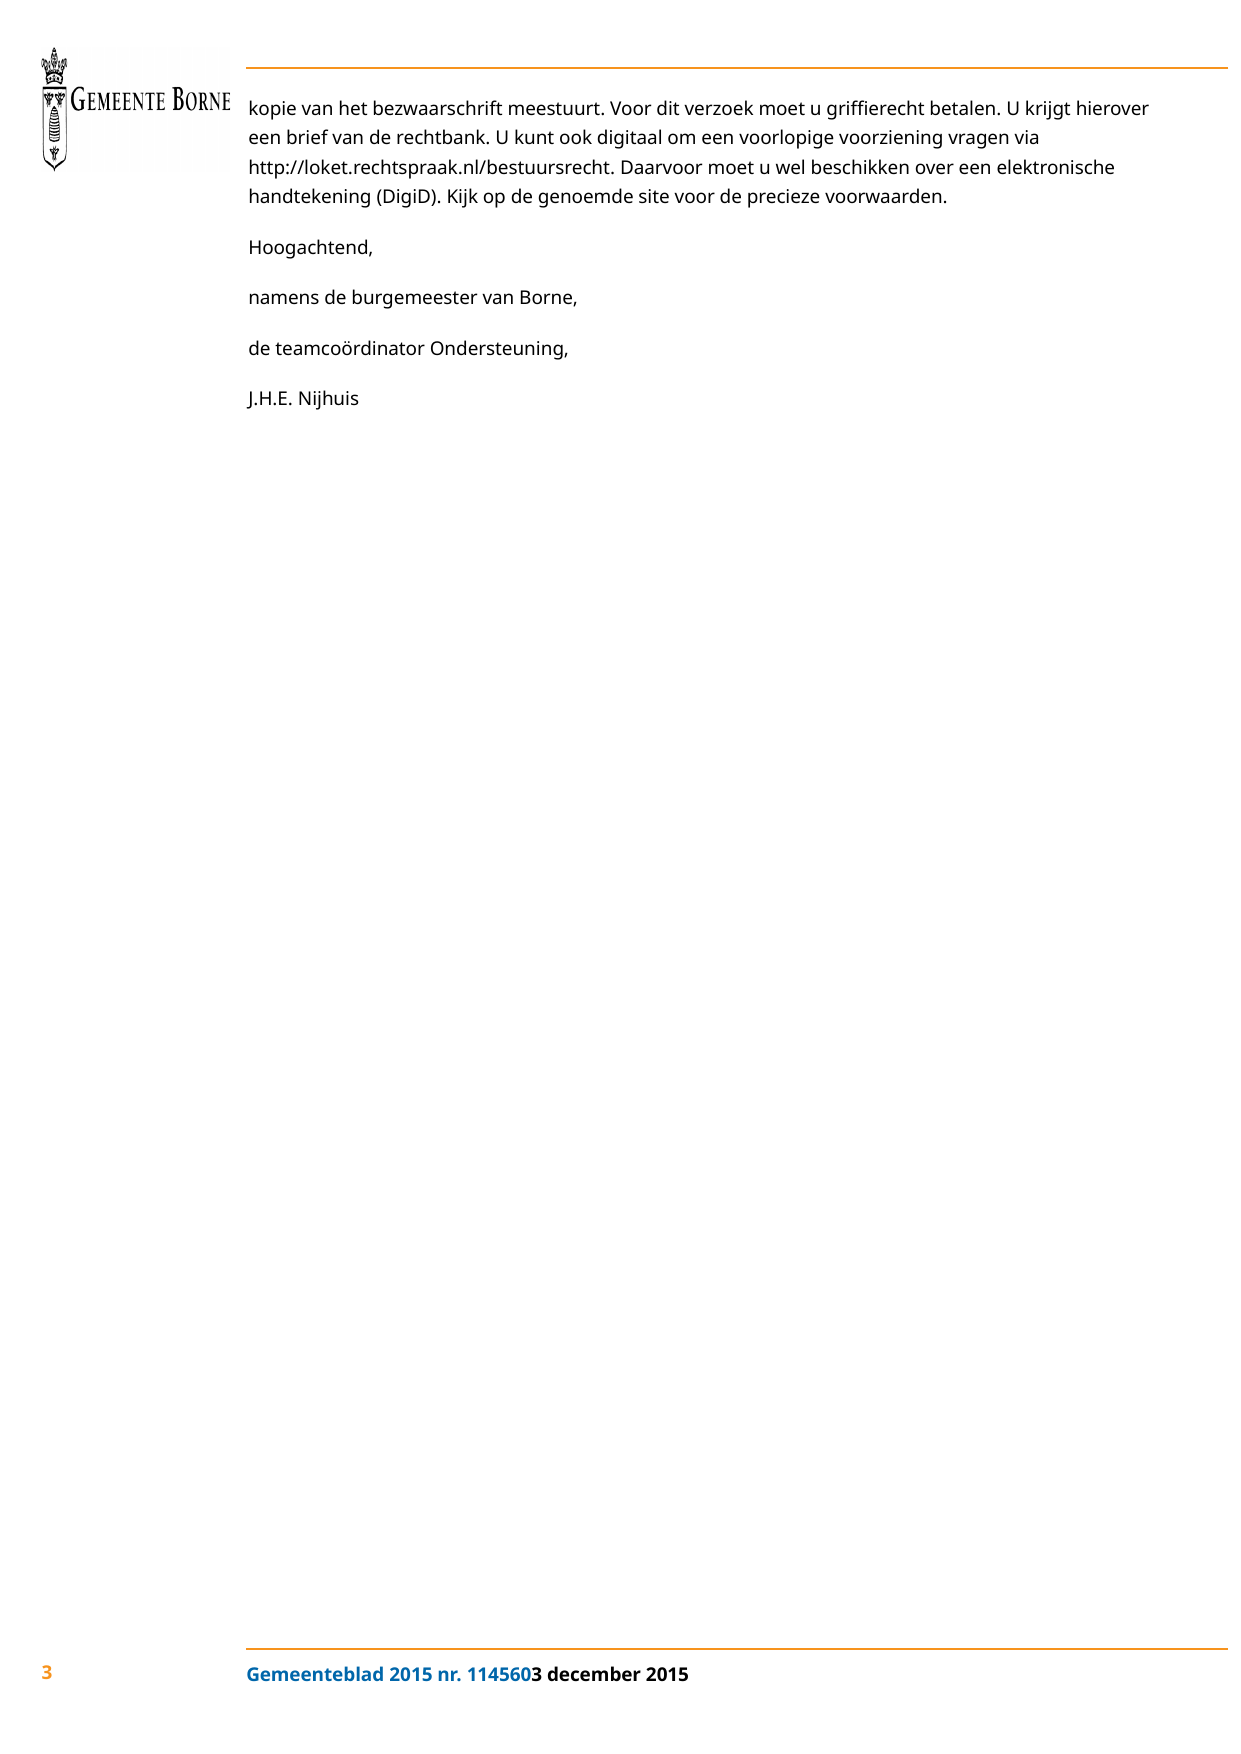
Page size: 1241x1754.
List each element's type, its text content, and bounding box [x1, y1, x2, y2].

text de teamcoördinator Ondersteuning, [248, 335, 1152, 361]
picture [41, 47, 231, 172]
text Hoogachtend, [248, 234, 1152, 260]
text namens de burgemeester van Borne, [248, 284, 1152, 310]
text kopie van het bezwaarschrift meestuurt. Voor dit verzoek moet u griffierecht betalen. U krijgt hierover een brief van de rechtbank. U kunt ook digitaal om een voorlopige voorziening vragen via http://loket.rechtspraak.nl/bestuursrecht. Daarvoor moet u wel beschikken over een elektronische handtekening (DigiD). Kijk op de genoemde site voor de precieze voorwaarden. [248, 95, 1152, 209]
text J.H.E. Nijhuis [248, 385, 1152, 411]
